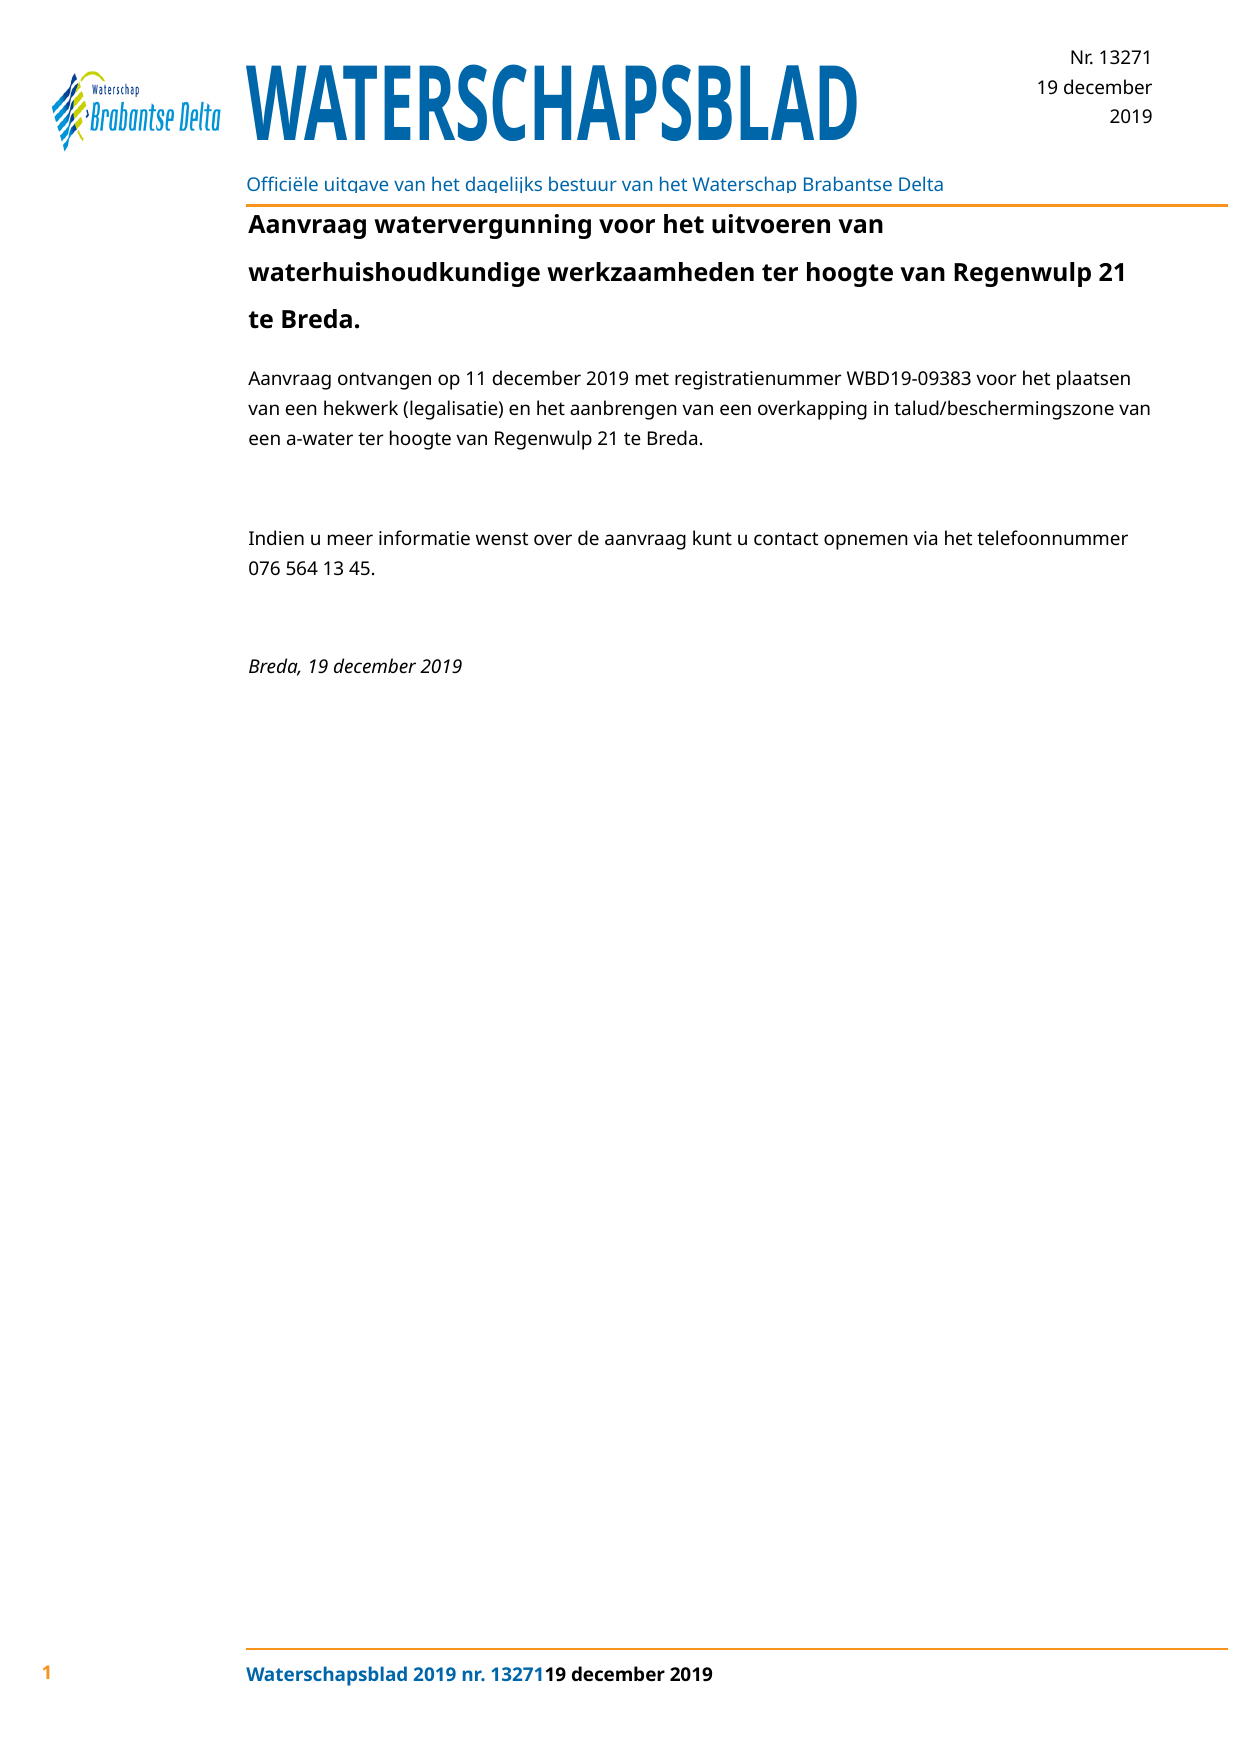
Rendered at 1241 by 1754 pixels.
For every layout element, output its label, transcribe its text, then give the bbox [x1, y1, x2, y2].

text Breda, 19 december 2019 [248, 653, 1152, 679]
text Indien u meer informatie wenst over de aanvraag kunt u contact opnemen via het telefoonnummer 076 564 13 45. [248, 526, 1152, 581]
picture [41, 47, 231, 172]
text Aanvraag ontvangen op 11 december 2019 met registratienummer WBD19-09383 voor het plaatsen van een hekwerk (legalisatie) en het aanbrengen van een overkapping in talud/beschermingszone van een a-water ter hoogte van Regenwulp 21 te Breda. [248, 366, 1152, 450]
text Aanvraag watervergunning voor het uitvoeren van waterhuishoudkundige werkzaamheden ter hoogte van Regenwulp 21 te Breda. [248, 207, 1152, 336]
